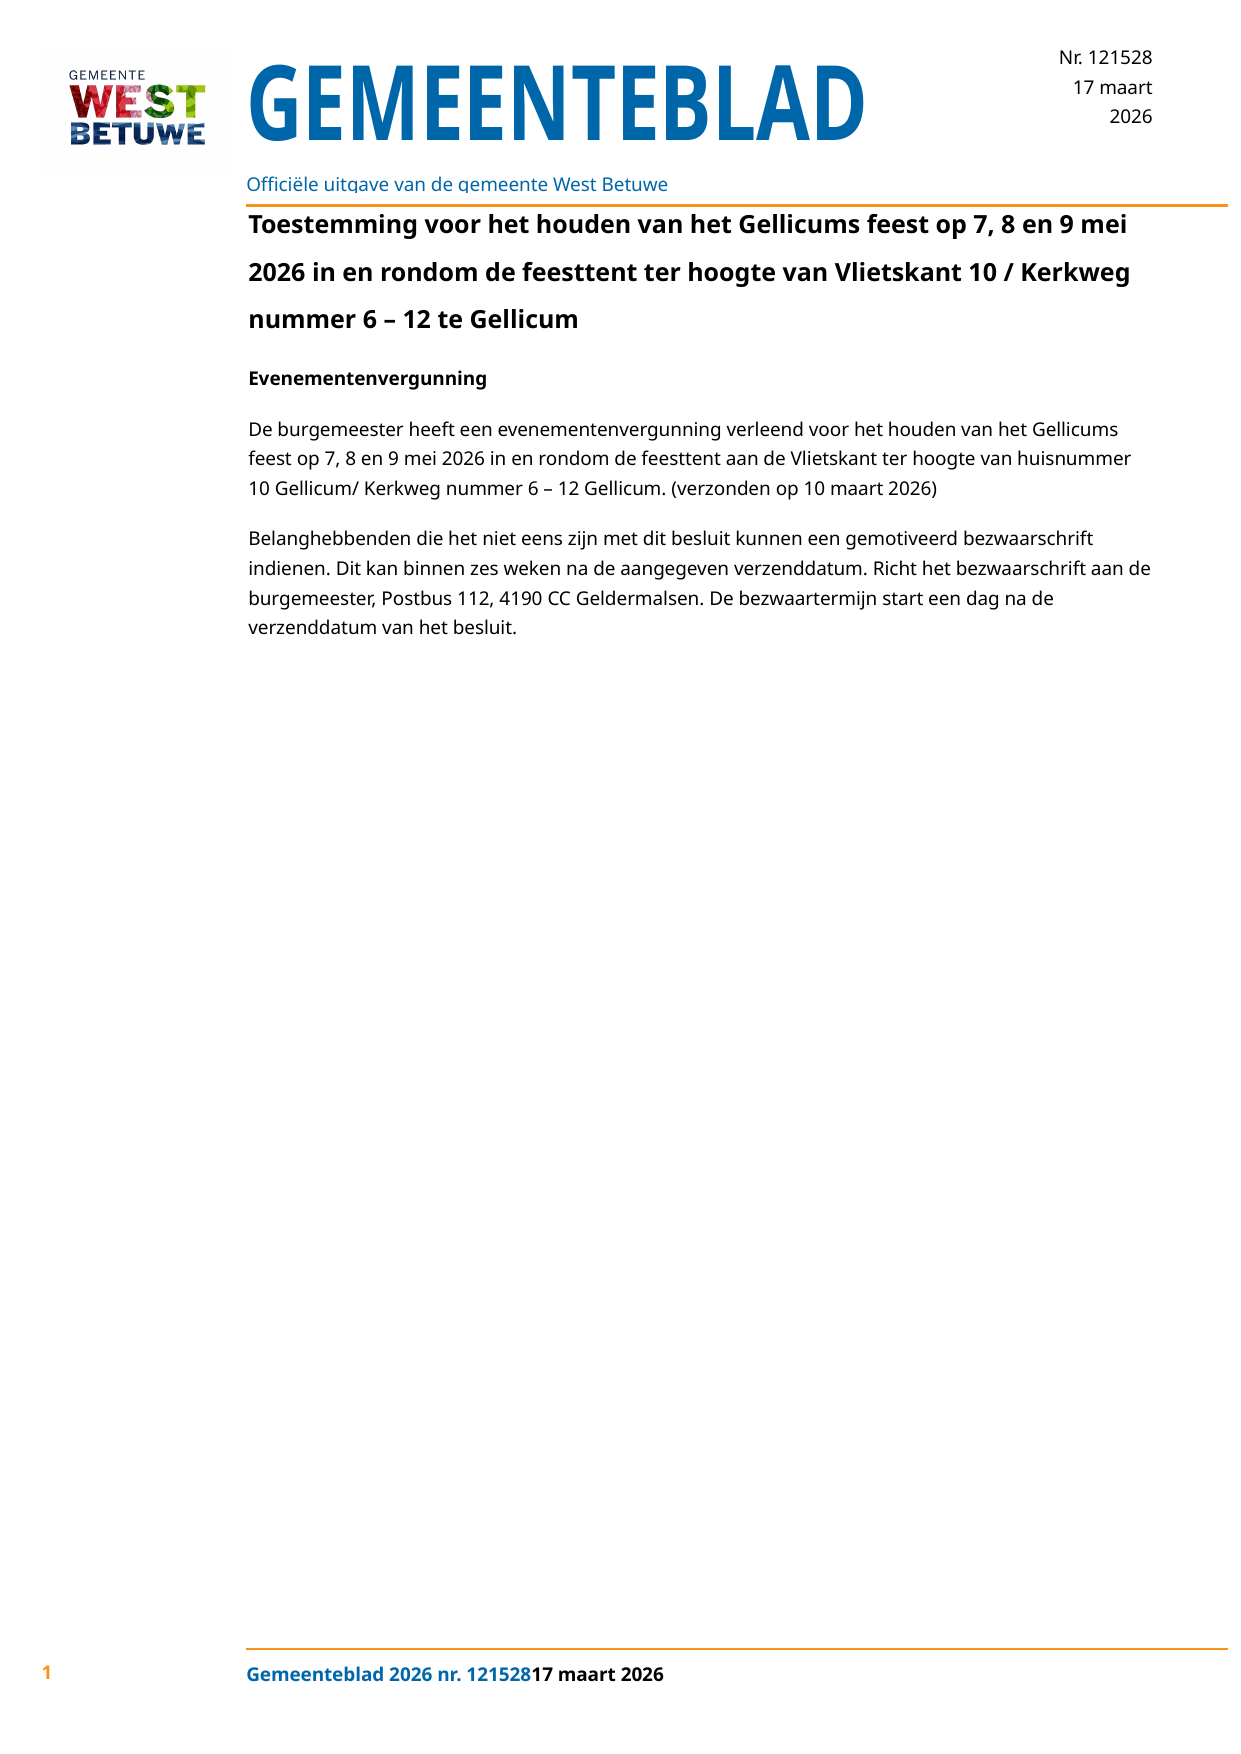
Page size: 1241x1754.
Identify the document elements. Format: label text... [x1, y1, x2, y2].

text Evenementenvergunning [248, 366, 1152, 391]
picture [41, 47, 231, 172]
text Toestemming voor het houden van het Gellicums feest op 7, 8 en 9 mei 2026 in en rondom de feesttent ter hoogte van Vlietskant 10 / Kerkweg nummer 6 – 12 te Gellicum [248, 207, 1152, 336]
text De burgemeester heeft een evenementenvergunning verleend voor het houden van het Gellicums feest op 7, 8 en 9 mei 2026 in en rondom de feesttent aan de Vlietskant ter hoogte van huisnummer 10 Gellicum/ Kerkweg nummer 6 – 12 Gellicum. (verzonden op 10 maart 2026) [248, 416, 1152, 501]
text Belanghebbenden die het niet eens zijn met dit besluit kunnen een gemotiveerd bezwaarschrift indienen. Dit kan binnen zes weken na de aangegeven verzenddatum. Richt het bezwaarschrift aan de burgemeester, Postbus 112, 4190 CC Geldermalsen. De bezwaartermijn start een dag na de verzenddatum van het besluit. [248, 526, 1152, 640]
